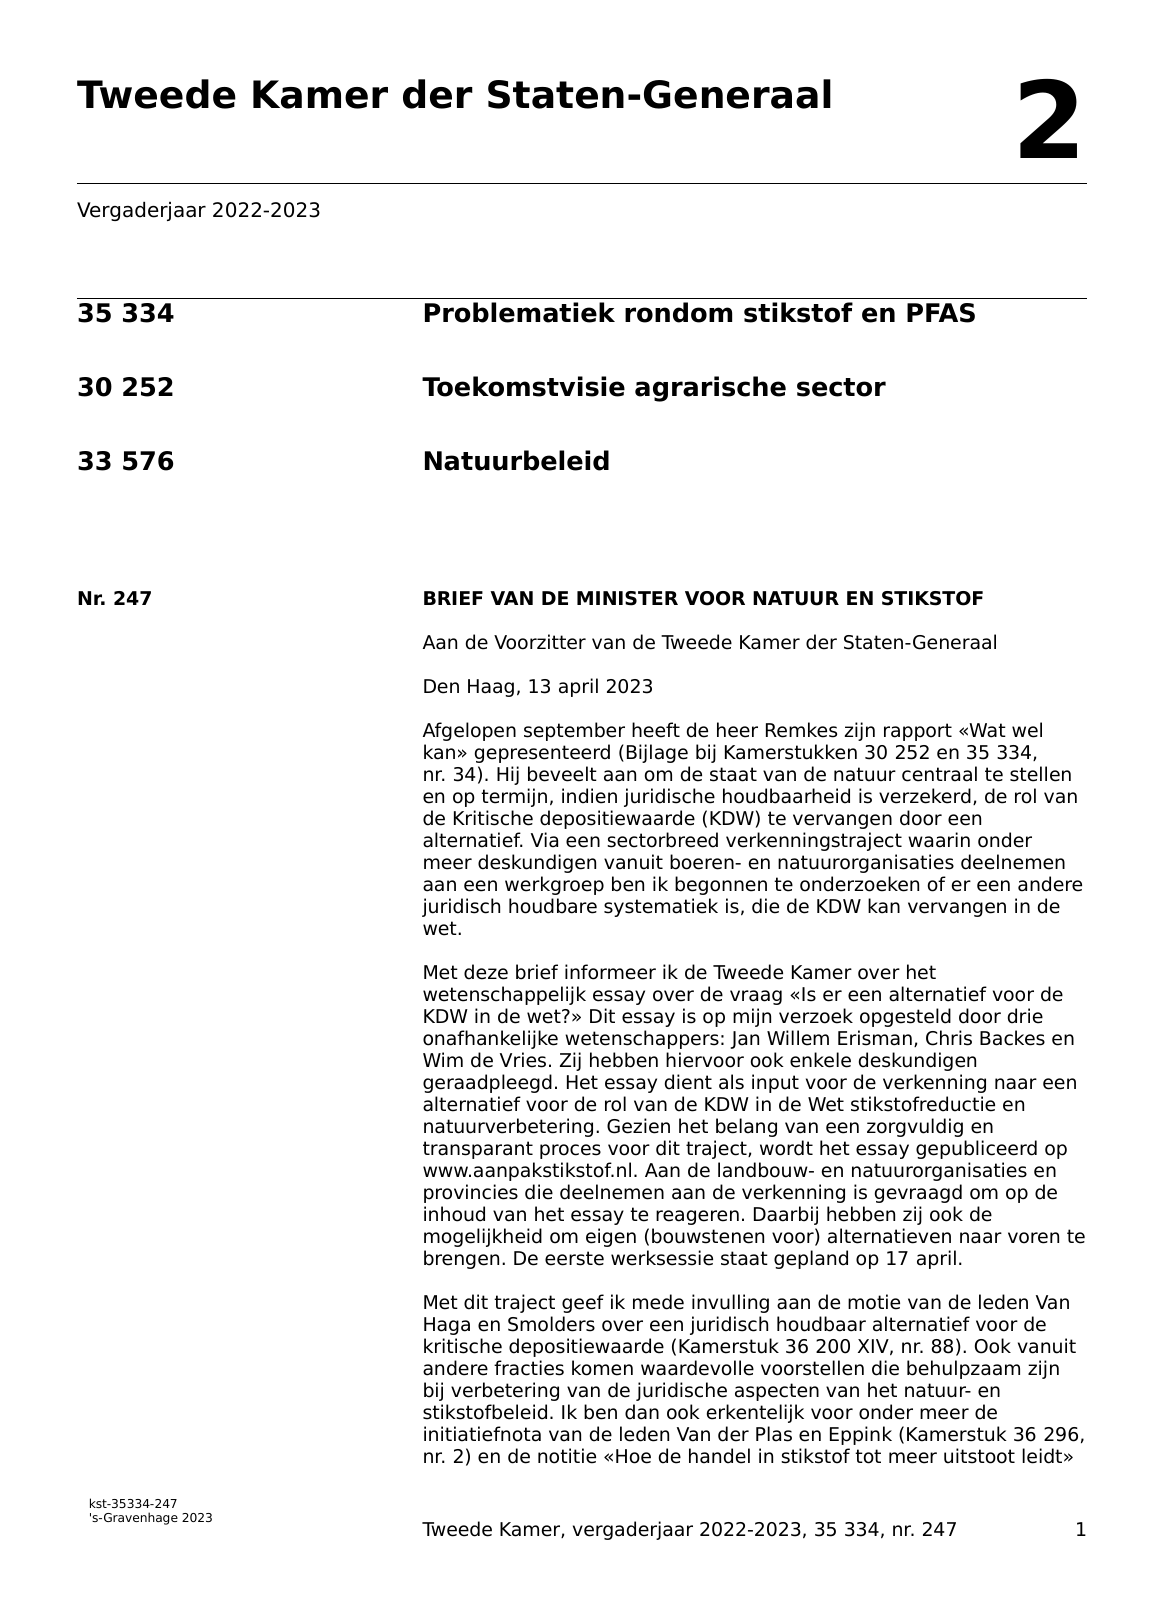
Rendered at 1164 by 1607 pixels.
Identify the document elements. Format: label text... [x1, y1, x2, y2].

text kst-35334-247 [88, 1497, 323, 1511]
subtitle 30 252 Toekomstvisie agrarische sector [77, 373, 1087, 403]
subtitle Nr. 247 BRIEF VAN DE MINISTER VOOR NATUUR EN STIKSTOF [77, 588, 1087, 610]
table_header Tweede Kamer der Staten-Generaal [77, 59, 886, 183]
table_cell Vergaderjaar 2022-2023 [77, 184, 1087, 298]
text Aan de Voorzitter van de Tweede Kamer der Staten-Generaal [422, 632, 1087, 654]
table_header 2 [886, 59, 1087, 183]
text Met deze brief informeer ik de Tweede Kamer over het wetenschappelijk essay over de vraag «Is er een alternatief voor de KDW in de wet?» Dit essay is op mijn verzoek opgesteld door drie onafhankelijke wetenschappers: Jan Willem Erisman, Chris Backes en Wim de Vries. Zij hebben hiervoor ook enkele deskundigen geraadpleegd. Het essay dient als input voor de verkenning naar een alternatief voor de rol van de KDW in de Wet stikstofreductie en natuurverbetering. Gezien het belang van een zorgvuldig en transparant proces voor dit traject, wordt het essay gepubliceerd op www.aanpakstikstof.nl. Aan de landbouw- en natuurorganisaties en provincies die deelnemen aan de verkenning is gevraagd om op de inhoud van het essay te reageren. Daarbij hebben zij ook de mogelijkheid om eigen (bouwstenen voor) alternatieven naar voren te brengen. De eerste werksessie staat gepland op 17 april. [422, 962, 1087, 1270]
text 's-Gravenhage 2023 [88, 1511, 323, 1525]
text Met dit traject geef ik mede invulling aan de motie van de leden Van Haga en Smolders over een juridisch houdbaar alternatief voor de kritische depositiewaarde (Kamerstuk 36 200 XIV, nr. 88). Ook vanuit andere fracties komen waardevolle voorstellen die behulpzaam zijn bij verbetering van de juridische aspecten van het natuur- en stikstofbeleid. Ik ben dan ook erkentelijk voor onder meer de initiatiefnota van de leden Van der Plas en Eppink (Kamerstuk 36 296, nr. 2) en de notitie «Hoe de handel in stikstof tot meer uitstoot leidt» [422, 1292, 1087, 1468]
subtitle 35 334 Problematiek rondom stikstof en PFAS [77, 299, 1087, 329]
text Den Haag, 13 april 2023 [422, 676, 1087, 698]
text Afgelopen september heeft de heer Remkes zijn rapport «Wat wel kan» gepresenteerd (Bijlage bij Kamerstukken 30 252 en 35 334, nr. 34). Hij beveelt aan om de staat van de natuur centraal te stellen en op termijn, indien juridische houdbaarheid is verzekerd, de rol van de Kritische depositiewaarde (KDW) te vervangen door een alternatief. Via een sectorbreed verkenningstraject waarin onder meer deskundigen vanuit boeren- en natuurorganisaties deelnemen aan een werkgroep ben ik begonnen te onderzoeken of er een andere juridisch houdbare systematiek is, die de KDW kan vervangen in de wet. [422, 720, 1087, 940]
subtitle 33 576 Natuurbeleid [77, 447, 1087, 477]
